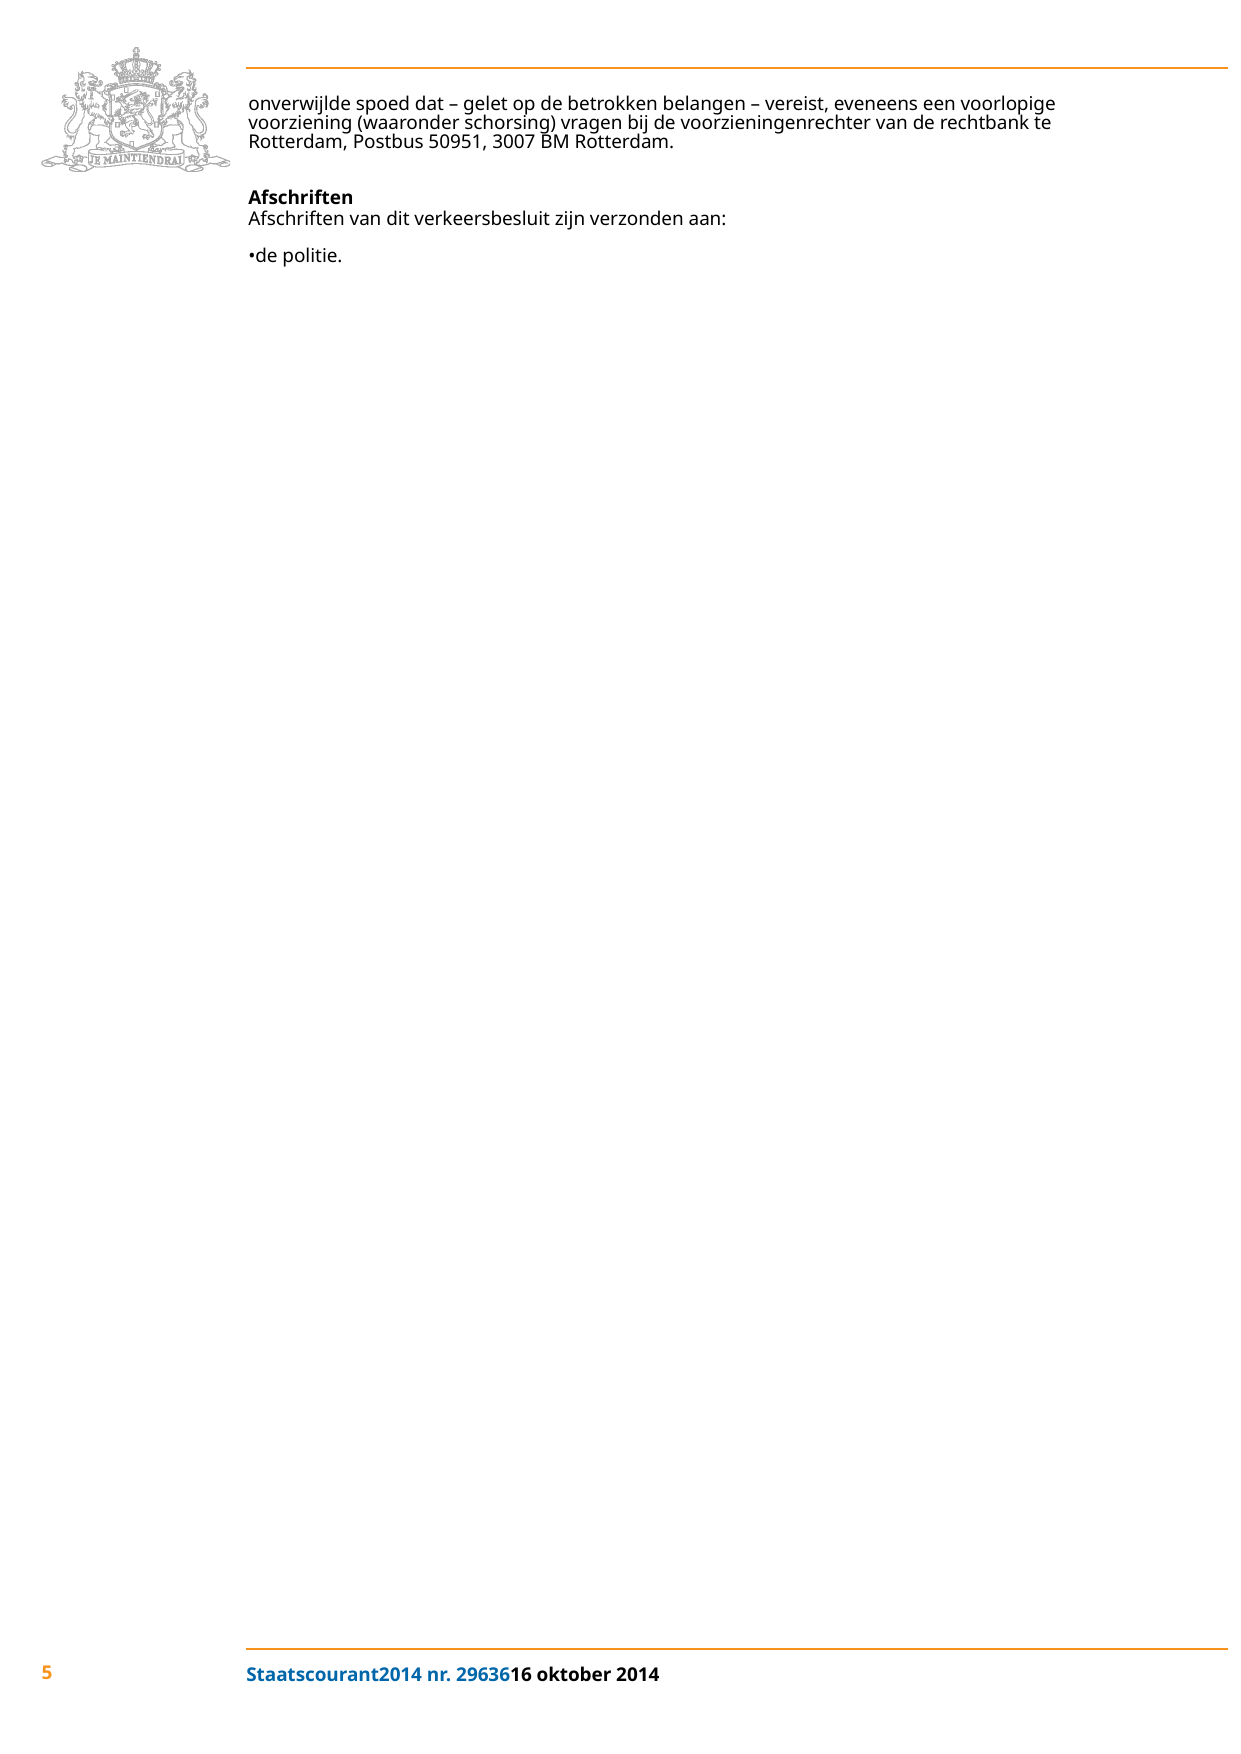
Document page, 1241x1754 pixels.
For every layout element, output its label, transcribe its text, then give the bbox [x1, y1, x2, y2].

text •de politie. [248, 247, 1152, 266]
picture [41, 47, 231, 172]
text Afschriften van dit verkeersbesluit zijn verzonden aan: [248, 209, 1152, 229]
text onverwijlde spoed dat – gelet op de betrokken belangen – vereist, eveneens een voorlopige voorziening (waaronder schorsing) vragen bij de voorzieningenrechter van de rechtbank te Rotterdam, Postbus 50951, 3007 BM Rotterdam. [248, 95, 1152, 153]
text Afschriften [248, 184, 1152, 209]
